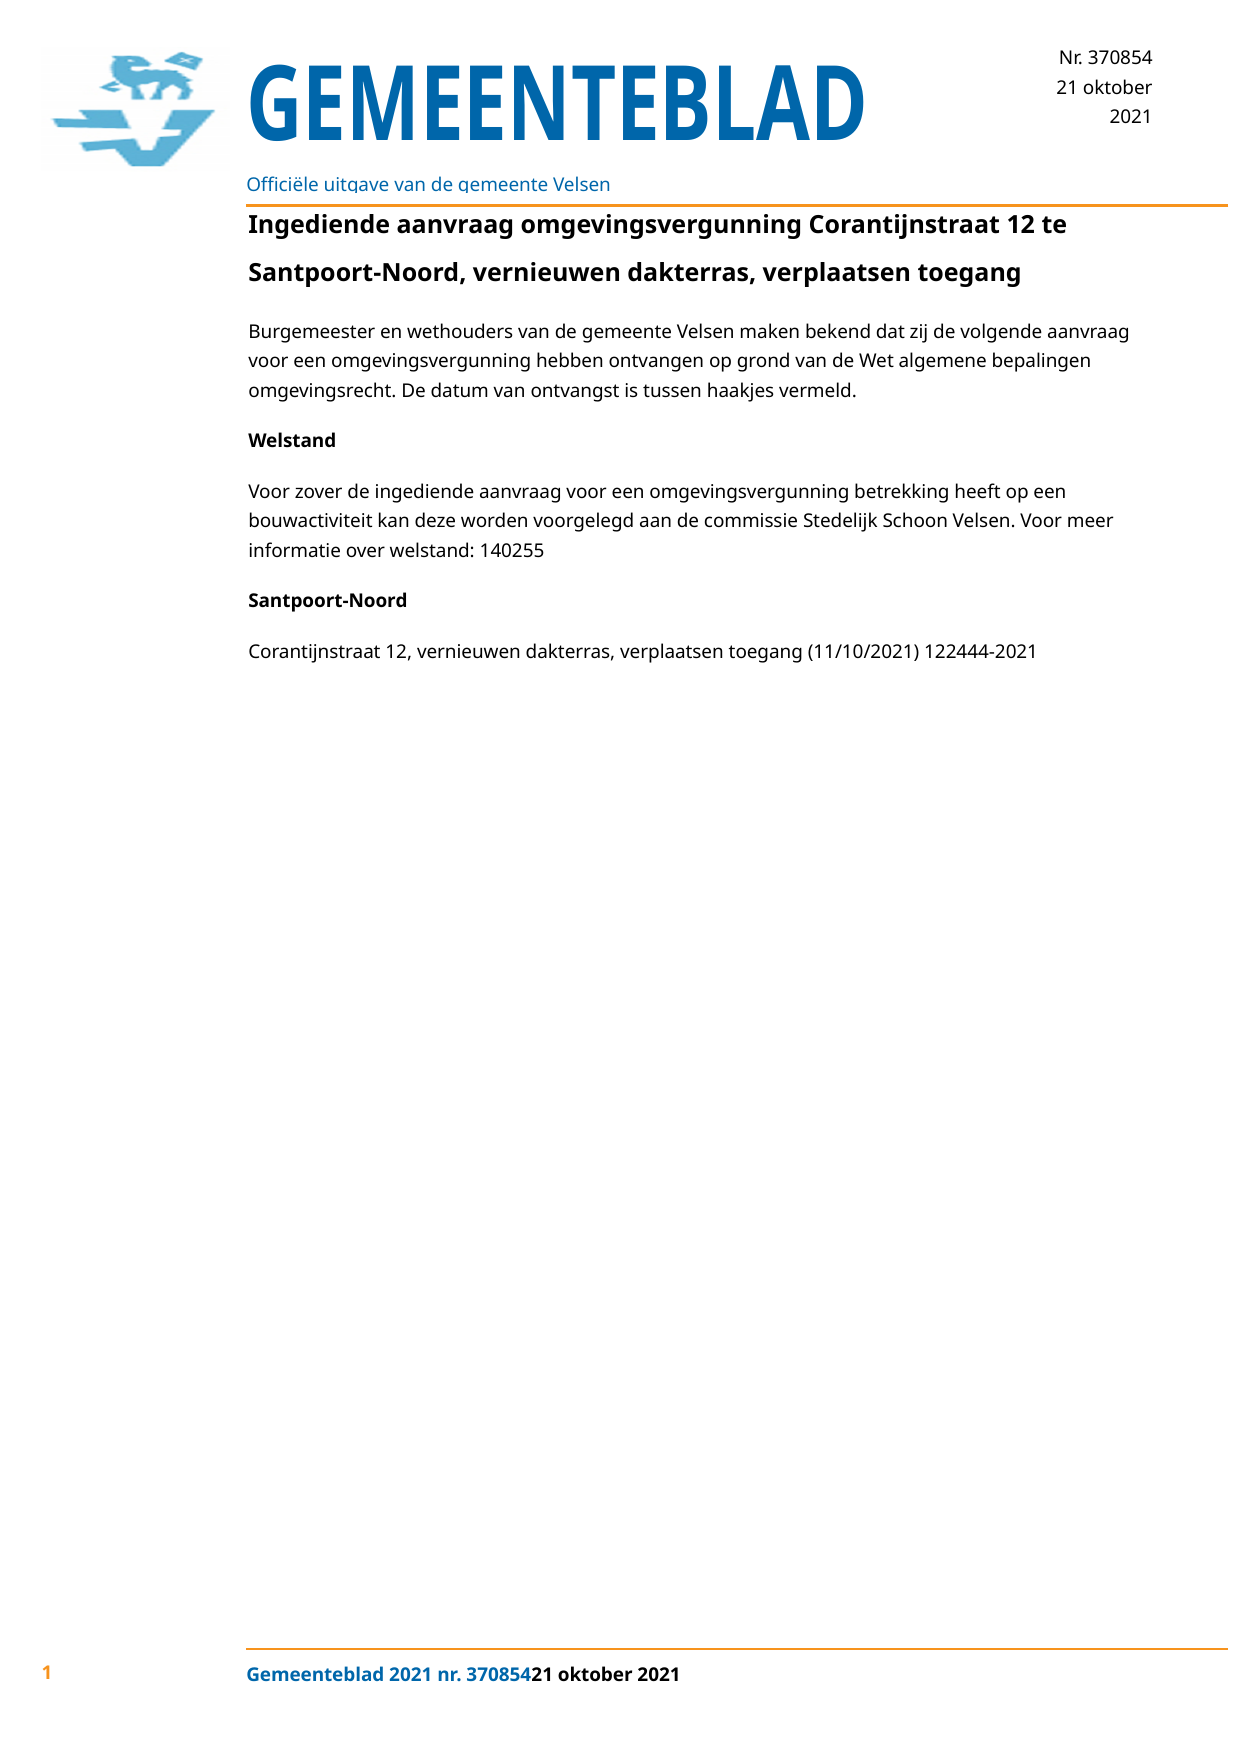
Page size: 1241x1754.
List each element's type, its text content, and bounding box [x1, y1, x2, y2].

text Voor zover de ingediende aanvraag voor een omgevingsvergunning betrekking heeft op een bouwactiviteit kan deze worden voorgelegd aan de commissie Stedelijk Schoon Velsen. Voor meer informatie over welstand: 140255 [248, 478, 1152, 563]
text Welstand [248, 427, 1152, 453]
text Santpoort-Noord [248, 587, 1152, 613]
text Corantijnstraat 12, vernieuwen dakterras, verplaatsen toegang (11/10/2021) 122444-2021 [248, 638, 1152, 664]
picture [41, 47, 231, 172]
text Burgemeester en wethouders van de gemeente Velsen maken bekend dat zij de volgende aanvraag voor een omgevingsvergunning hebben ontvangen op grond van de Wet algemene bepalingen omgevingsrecht. De datum van ontvangst is tussen haakjes vermeld. [248, 318, 1152, 403]
text Ingediende aanvraag omgevingsvergunning Corantijnstraat 12 te Santpoort-Noord, vernieuwen dakterras, verplaatsen toegang [248, 207, 1152, 288]
